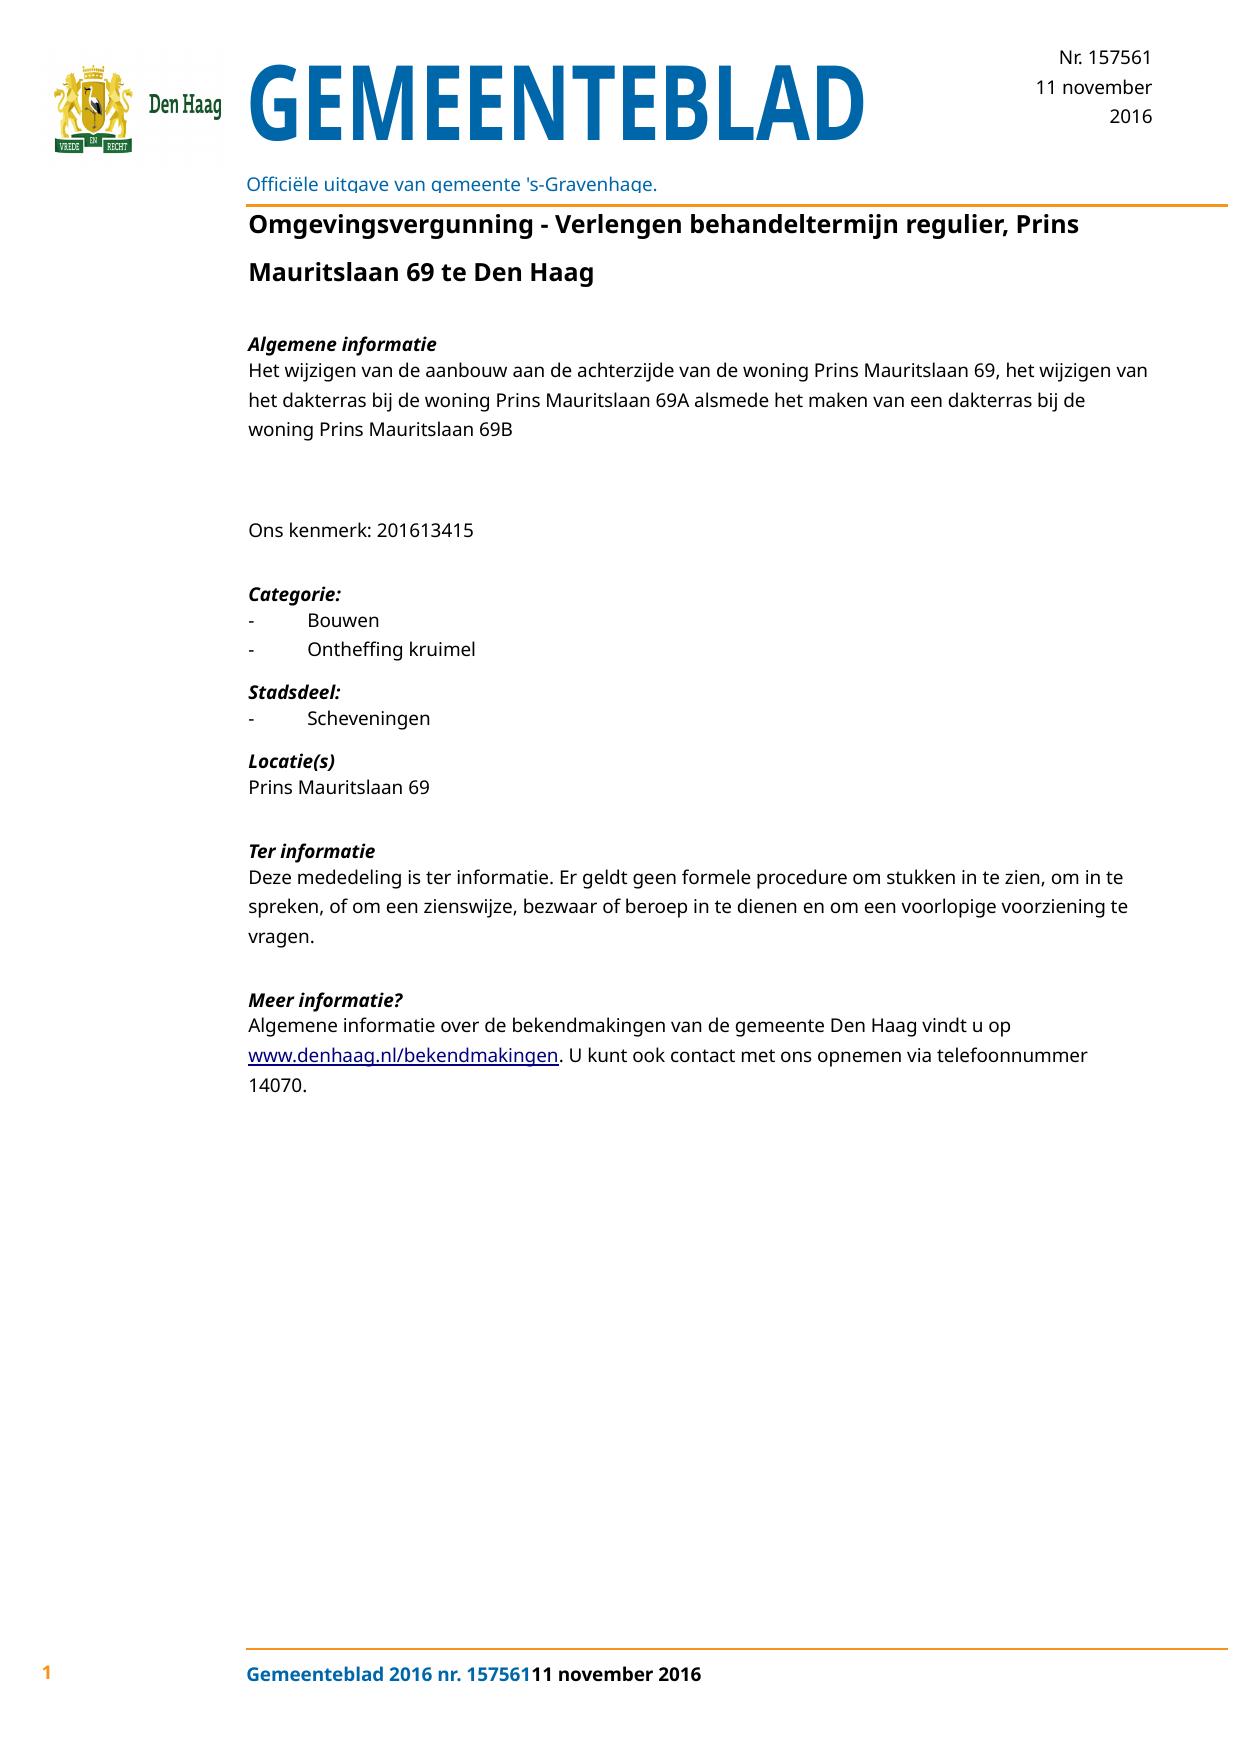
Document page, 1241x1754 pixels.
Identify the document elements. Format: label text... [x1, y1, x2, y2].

text Meer informatie? [248, 987, 1152, 1013]
text Prins Mauritslaan 69 [248, 774, 1152, 800]
text Stadsdeel: [248, 679, 1152, 705]
text Deze mededeling is ter informatie. Er geldt geen formele procedure om stukken in te zien, om in te spreken, of om een zienswijze, bezwaar of beroep in te dienen en om een voorlopige voorziening te vragen. [248, 864, 1152, 949]
list Scheveningen [248, 705, 1152, 731]
text Ter informatie [248, 838, 1152, 864]
text Categorie: [248, 581, 1152, 607]
list Ontheffing kruimel [248, 636, 1152, 662]
picture [41, 47, 231, 172]
list Bouwen [248, 607, 1152, 633]
text Ons kenmerk: 201613415 [248, 517, 1152, 543]
text Het wijzigen van de aanbouw aan de achterzijde van de woning Prins Mauritslaan 69, het wijzigen van het dakterras bij de woning Prins Mauritslaan 69A alsmede het maken van een dakterras bij de woning Prins Mauritslaan 69B [248, 357, 1152, 442]
text Algemene informatie [248, 331, 1152, 357]
text Algemene informatie over de bekendmakingen van de gemeente Den Haag vindt u op www.denhaag.nl/bekendmakingen. U kunt ook contact met ons opnemen via telefoonnummer 14070. [248, 1013, 1152, 1098]
text Locatie(s) [248, 748, 1152, 774]
text Omgevingsvergunning - Verlengen behandeltermijn regulier, Prins Mauritslaan 69 te Den Haag [248, 207, 1152, 288]
